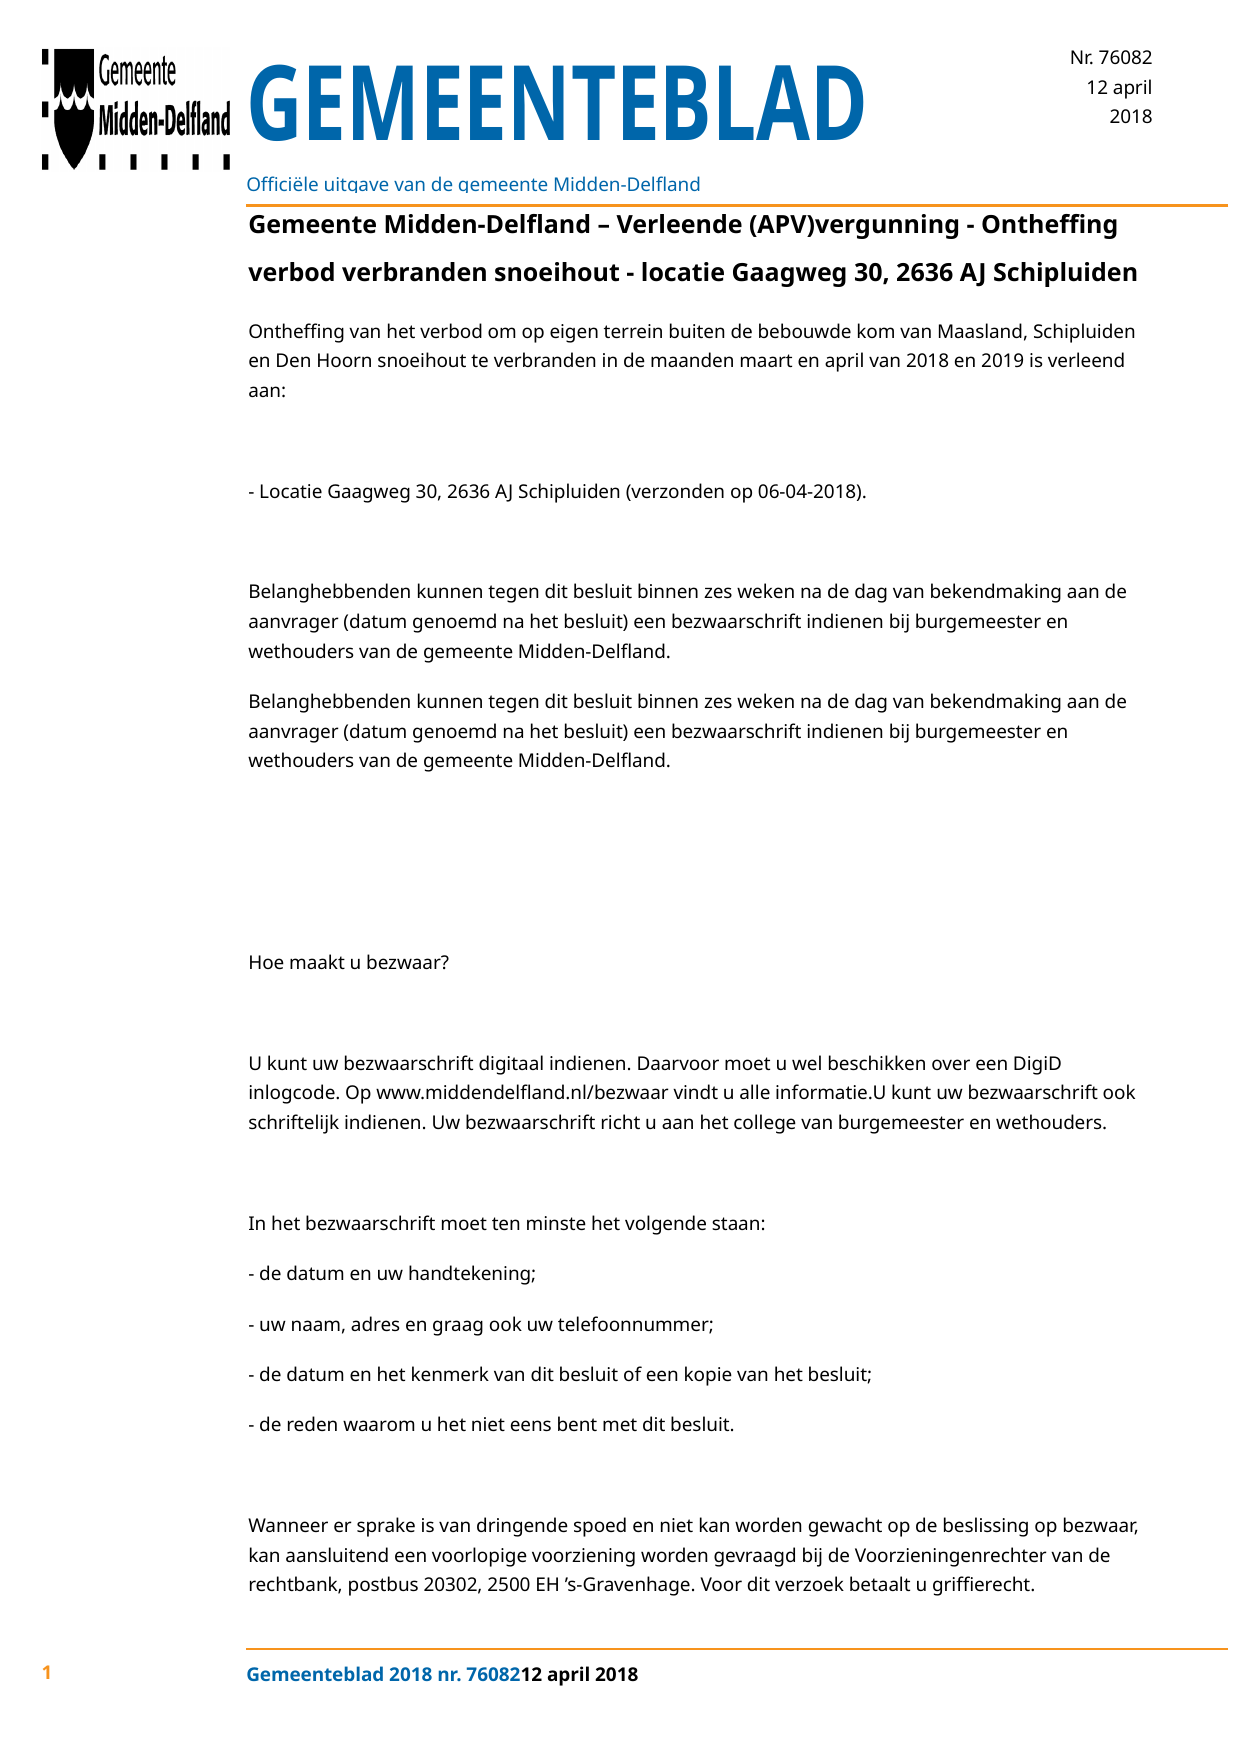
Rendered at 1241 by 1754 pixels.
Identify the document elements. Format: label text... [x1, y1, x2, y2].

text Belanghebbenden kunnen tegen dit besluit binnen zes weken na de dag van bekendmaking aan de aanvrager (datum genoemd na het besluit) een bezwaarschrift indienen bij burgemeester en wethouders van de gemeente Midden-Delfland. [248, 579, 1152, 664]
text - de datum en het kenmerk van dit besluit of een kopie van het besluit; [248, 1361, 1152, 1387]
text - de reden waarom u het niet eens bent met dit besluit. [248, 1412, 1152, 1437]
text - Locatie Gaagweg 30, 2636 AJ Schipluiden (verzonden op 06-04-2018). [248, 478, 1152, 504]
text ​Wanneer er sprake is van dringende spoed en niet kan worden gewacht op de beslissing op bezwaar, kan aansluitend een voorlopige voorziening worden gevraagd bij de Voorzieningenrechter van de rechtbank, postbus 20302, 2500 EH ’s-Gravenhage. Voor dit verzoek betaalt u griffierecht. [248, 1512, 1152, 1597]
text Belanghebbenden kunnen tegen dit besluit binnen zes weken na de dag van bekendmaking aan de aanvrager (datum genoemd na het besluit) een bezwaarschrift indienen bij burgemeester en wethouders van de gemeente Midden-Delfland. [248, 688, 1152, 773]
text Hoe maakt u bezwaar? [248, 949, 1152, 975]
text ​ [248, 848, 1152, 874]
text U kunt uw bezwaarschrift digitaal indienen. Daarvoor moet u wel beschikken over een DigiD inlogcode. Op www.middendelfland.nl/bezwaar vindt u alle informatie.U kunt uw bezwaarschrift ook schriftelijk indienen. Uw bezwaarschrift richt u aan het college van burgemeester en wethouders. [248, 1050, 1152, 1135]
text Ontheffing van het verbod om op eigen terrein buiten de bebouwde kom van Maasland, Schipluiden en Den Hoorn snoeihout te verbranden in de maanden maart en april van 2018 en 2019 is verleend aan: [248, 318, 1152, 403]
text In het bezwaarschrift moet ten minste het volgende staan: [248, 1210, 1152, 1236]
text - de datum en uw handtekening; [248, 1260, 1152, 1286]
text - uw naam, adres en graag ook uw telefoonnummer; [248, 1311, 1152, 1337]
picture [41, 47, 231, 172]
text Gemeente Midden-Delfland – Verleende (APV)vergunning - Ontheffing verbod verbranden snoeihout - locatie Gaagweg 30, 2636 AJ Schipluiden [248, 207, 1152, 288]
